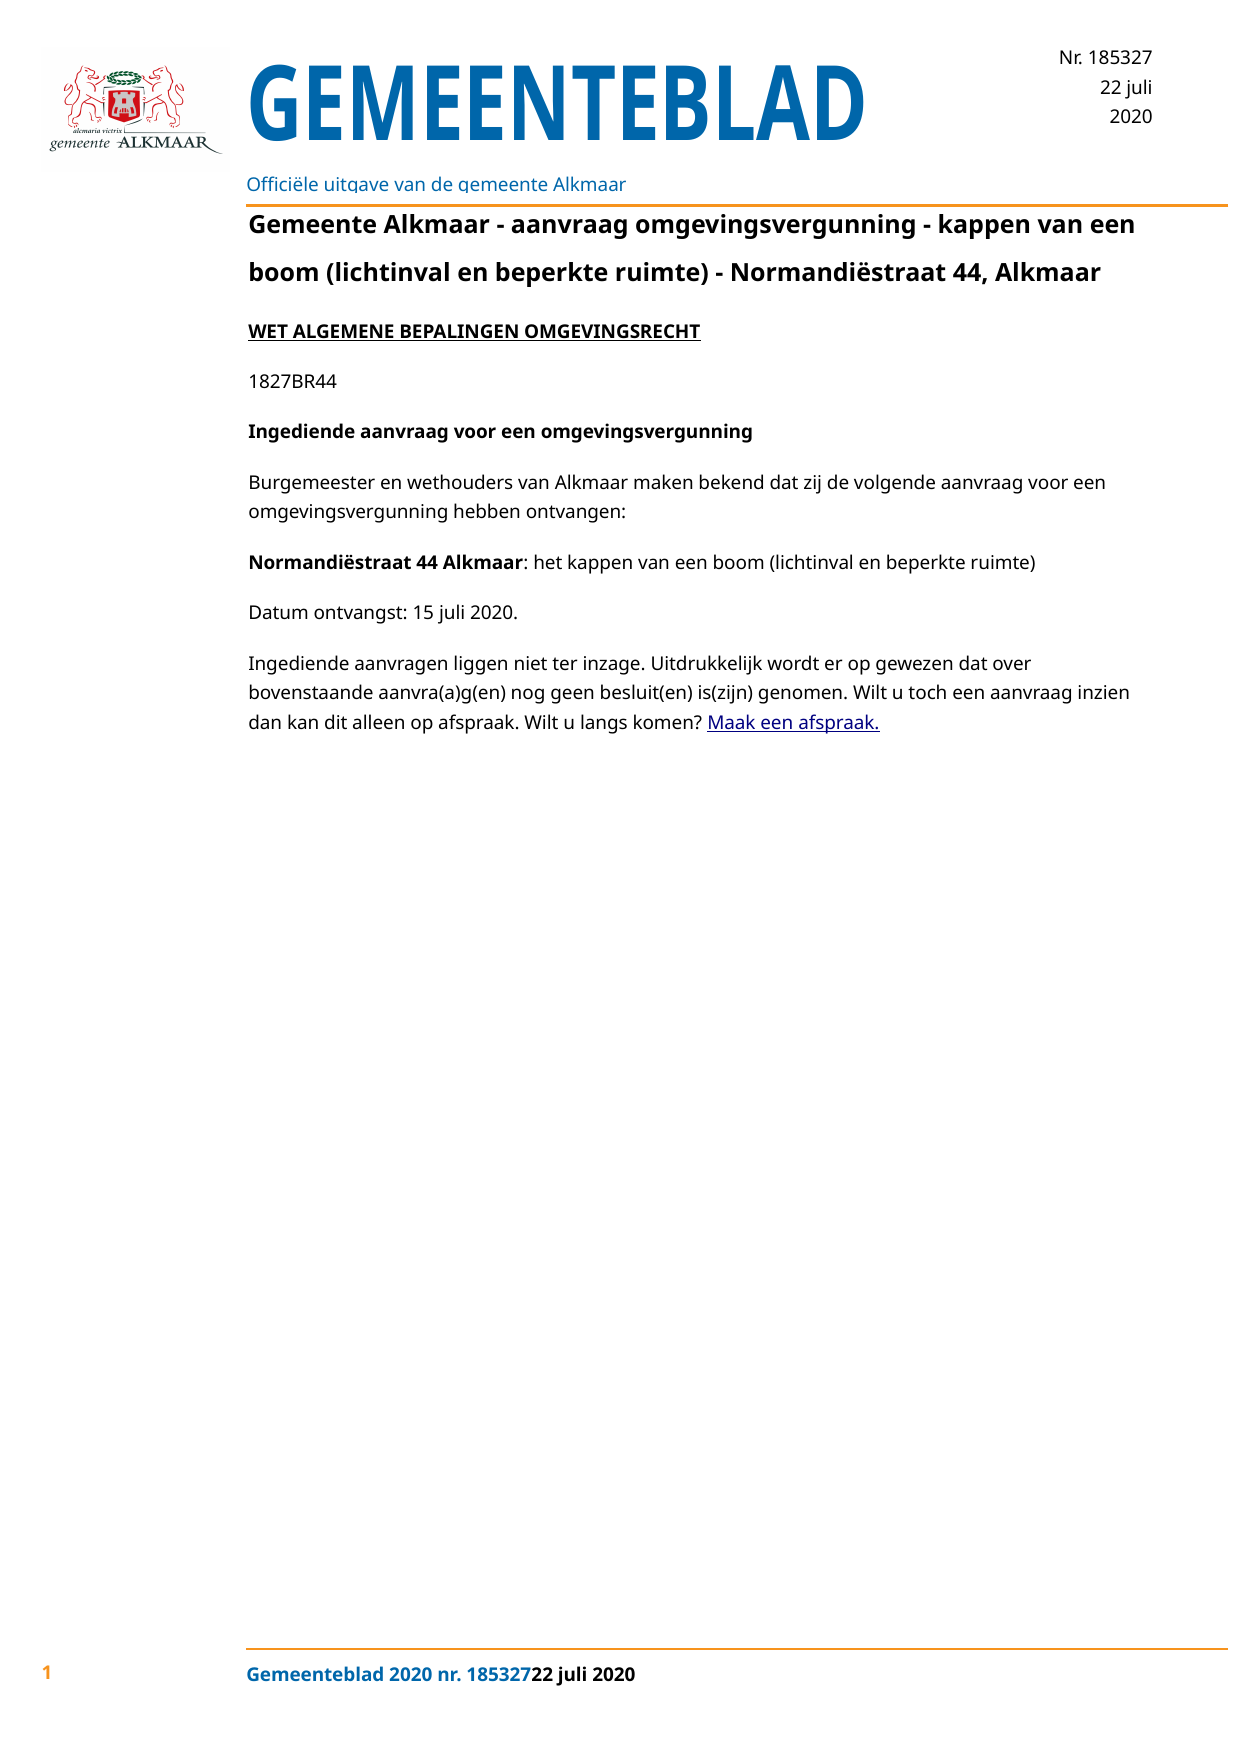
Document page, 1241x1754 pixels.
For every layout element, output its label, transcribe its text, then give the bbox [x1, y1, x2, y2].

text Ingediende aanvraag voor een omgevingsvergunning [248, 419, 1152, 444]
text Ingediende aanvragen liggen niet ter inzage. Uitdrukkelijk wordt er op gewezen dat over bovenstaande aanvra(a)g(en) nog geen besluit(en) is(zijn) genomen. Wilt u toch een aanvraag inzien dan kan dit alleen op afspraak. Wilt u langs komen? Maak een afspraak. [248, 650, 1152, 735]
text Datum ontvangst: 15 juli 2020. [248, 599, 1152, 625]
text 1827BR44 [248, 368, 1152, 394]
text Burgemeester en wethouders van Alkmaar maken bekend dat zij de volgende aanvraag voor een omgevingsvergunning hebben ontvangen: [248, 469, 1152, 524]
text Gemeente Alkmaar - aanvraag omgevingsvergunning - kappen van een boom (lichtinval en beperkte ruimte) - Normandiëstraat 44, Alkmaar [248, 207, 1152, 288]
text WET ALGEMENE BEPALINGEN OMGEVINGSRECHT [248, 318, 1152, 344]
picture [41, 47, 231, 172]
text Normandiëstraat 44 Alkmaar: het kappen van een boom (lichtinval en beperkte ruimte) [248, 549, 1152, 575]
